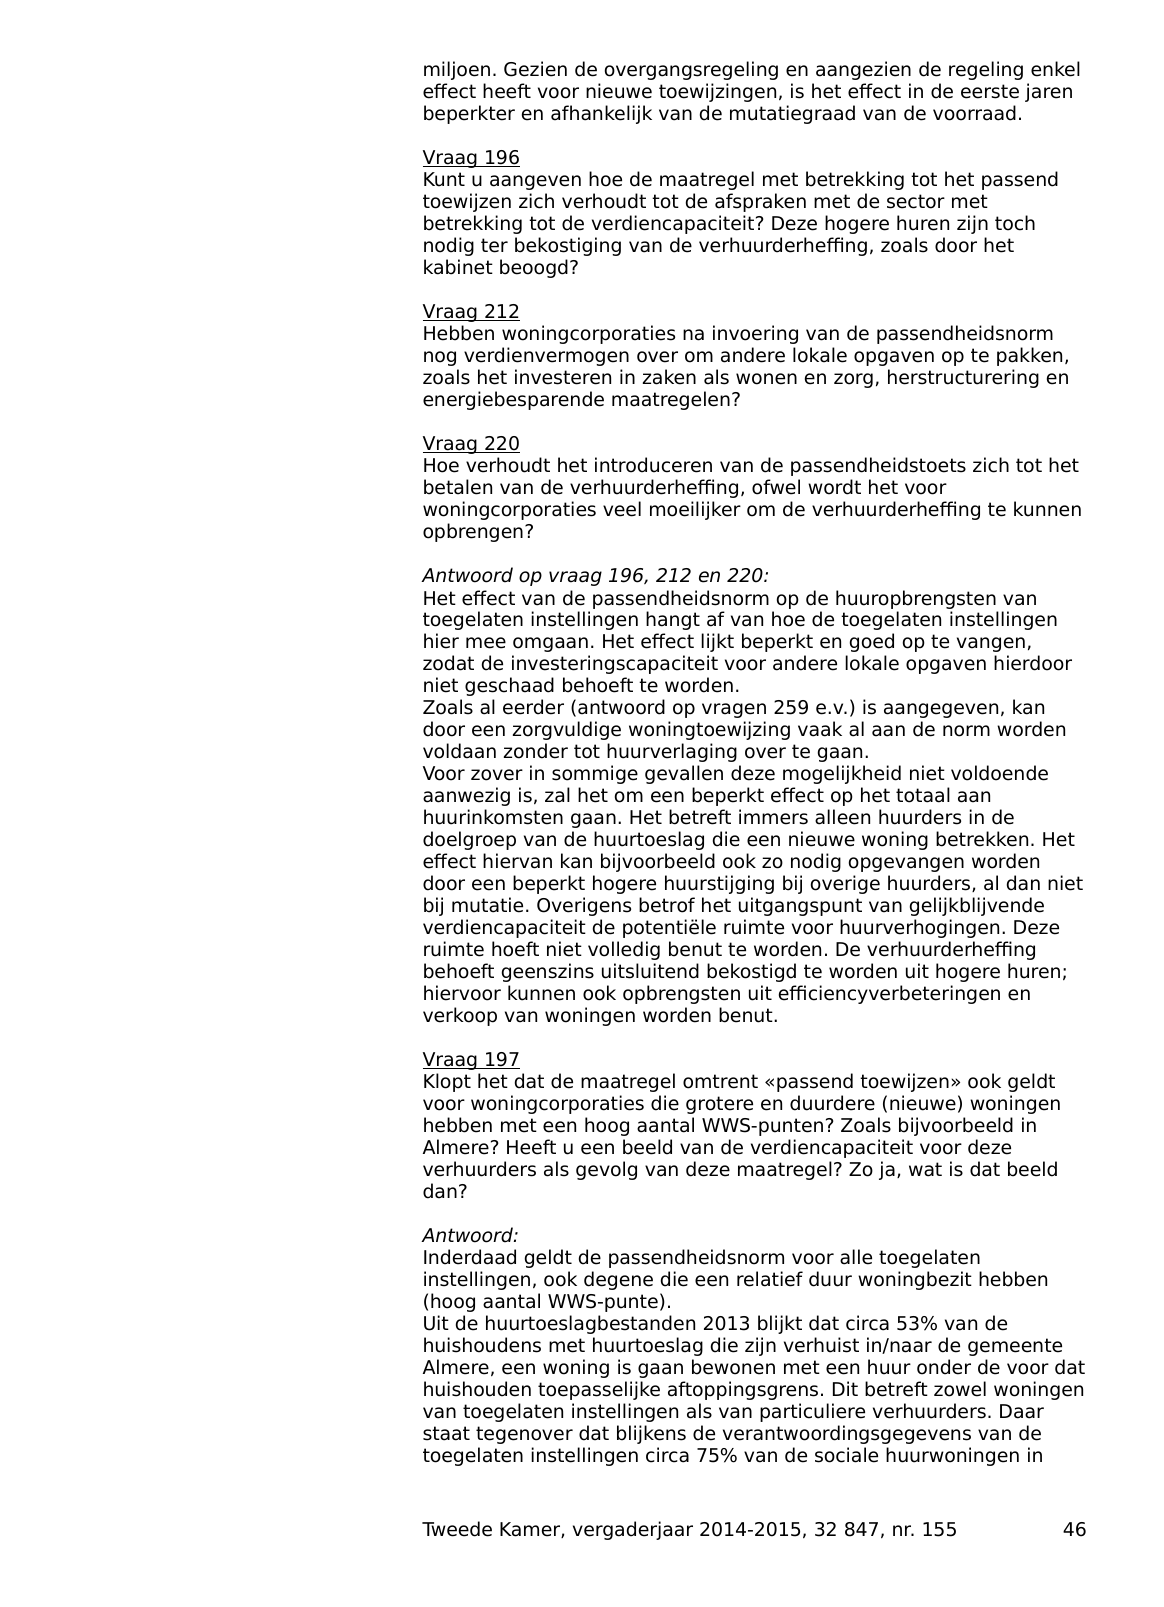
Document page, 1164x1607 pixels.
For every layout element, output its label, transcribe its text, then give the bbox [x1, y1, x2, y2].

text Het effect van de passendheidsnorm op de huuropbrengsten van toegelaten instellingen hangt af van hoe de toegelaten instellingen hier mee omgaan. Het effect lijkt beperkt en goed op te vangen, zodat de investeringscapaciteit voor andere lokale opgaven hierdoor niet geschaad behoeft te worden. [422, 587, 1087, 697]
text Vraag 220 [422, 433, 1087, 455]
text Antwoord: [422, 1225, 1087, 1247]
text Hebben woningcorporaties na invoering van de passendheidsnorm nog verdienvermogen over om andere lokale opgaven op te pakken, zoals het investeren in zaken als wonen en zorg, herstructurering en energiebesparende maatregelen? [422, 323, 1087, 411]
text Voor zover in sommige gevallen deze mogelijkheid niet voldoende aanwezig is, zal het om een beperkt effect op het totaal aan huurinkomsten gaan. Het betreft immers alleen huurders in de doelgroep van de huurtoeslag die een nieuwe woning betrekken. Het effect hiervan kan bijvoorbeeld ook zo nodig opgevangen worden door een beperkt hogere huurstijging bij overige huurders, al dan niet bij mutatie. Overigens betrof het uitgangspunt van gelijkblijvende verdiencapaciteit de potentiële ruimte voor huurverhogingen. Deze ruimte hoeft niet volledig benut te worden. De verhuurderheffing behoeft geenszins uitsluitend bekostigd te worden uit hogere huren; hiervoor kunnen ook opbrengsten uit efficiencyverbeteringen en verkoop van woningen worden benut. [422, 763, 1087, 1027]
text Vraag 197 [422, 1049, 1087, 1071]
text Inderdaad geldt de passendheidsnorm voor alle toegelaten instellingen, ook degene die een relatief duur woningbezit hebben (hoog aantal WWS-punte). [422, 1247, 1087, 1313]
text Vraag 212 [422, 301, 1087, 323]
text Zoals al eerder (antwoord op vragen 259 e.v.) is aangegeven, kan door een zorgvuldige woningtoewijzing vaak al aan de norm worden voldaan zonder tot huurverlaging over te gaan. [422, 697, 1087, 763]
text miljoen. Gezien de overgangsregeling en aangezien de regeling enkel effect heeft voor nieuwe toewijzingen, is het effect in de eerste jaren beperkter en afhankelijk van de mutatiegraad van de voorraad. [422, 59, 1087, 125]
text Klopt het dat de maatregel omtrent «passend toewijzen» ook geldt voor woningcorporaties die grotere en duurdere (nieuwe) woningen hebben met een hoog aantal WWS-punten? Zoals bijvoorbeeld in Almere? Heeft u een beeld van de verdiencapaciteit voor deze verhuurders als gevolg van deze maatregel? Zo ja, wat is dat beeld dan? [422, 1071, 1087, 1203]
text Antwoord op vraag 196, 212 en 220: [422, 565, 1087, 587]
text Vraag 196 [422, 147, 1087, 169]
text Uit de huurtoeslagbestanden 2013 blijkt dat circa 53% van de huishoudens met huurtoeslag die zijn verhuist in/naar de gemeente Almere, een woning is gaan bewonen met een huur onder de voor dat huishouden toepasselijke aftoppingsgrens. Dit betreft zowel woningen van toegelaten instellingen als van particuliere verhuurders. Daar staat tegenover dat blijkens de verantwoordingsgegevens van de toegelaten instellingen circa 75% van de sociale huurwoningen in [422, 1313, 1087, 1467]
text Hoe verhoudt het introduceren van de passendheidstoets zich tot het betalen van de verhuurderheffing, ofwel wordt het voor woningcorporaties veel moeilijker om de verhuurderheffing te kunnen opbrengen? [422, 455, 1087, 543]
text Kunt u aangeven hoe de maatregel met betrekking tot het passend toewijzen zich verhoudt tot de afspraken met de sector met betrekking tot de verdiencapaciteit? Deze hogere huren zijn toch nodig ter bekostiging van de verhuurderheffing, zoals door het kabinet beoogd? [422, 169, 1087, 279]
